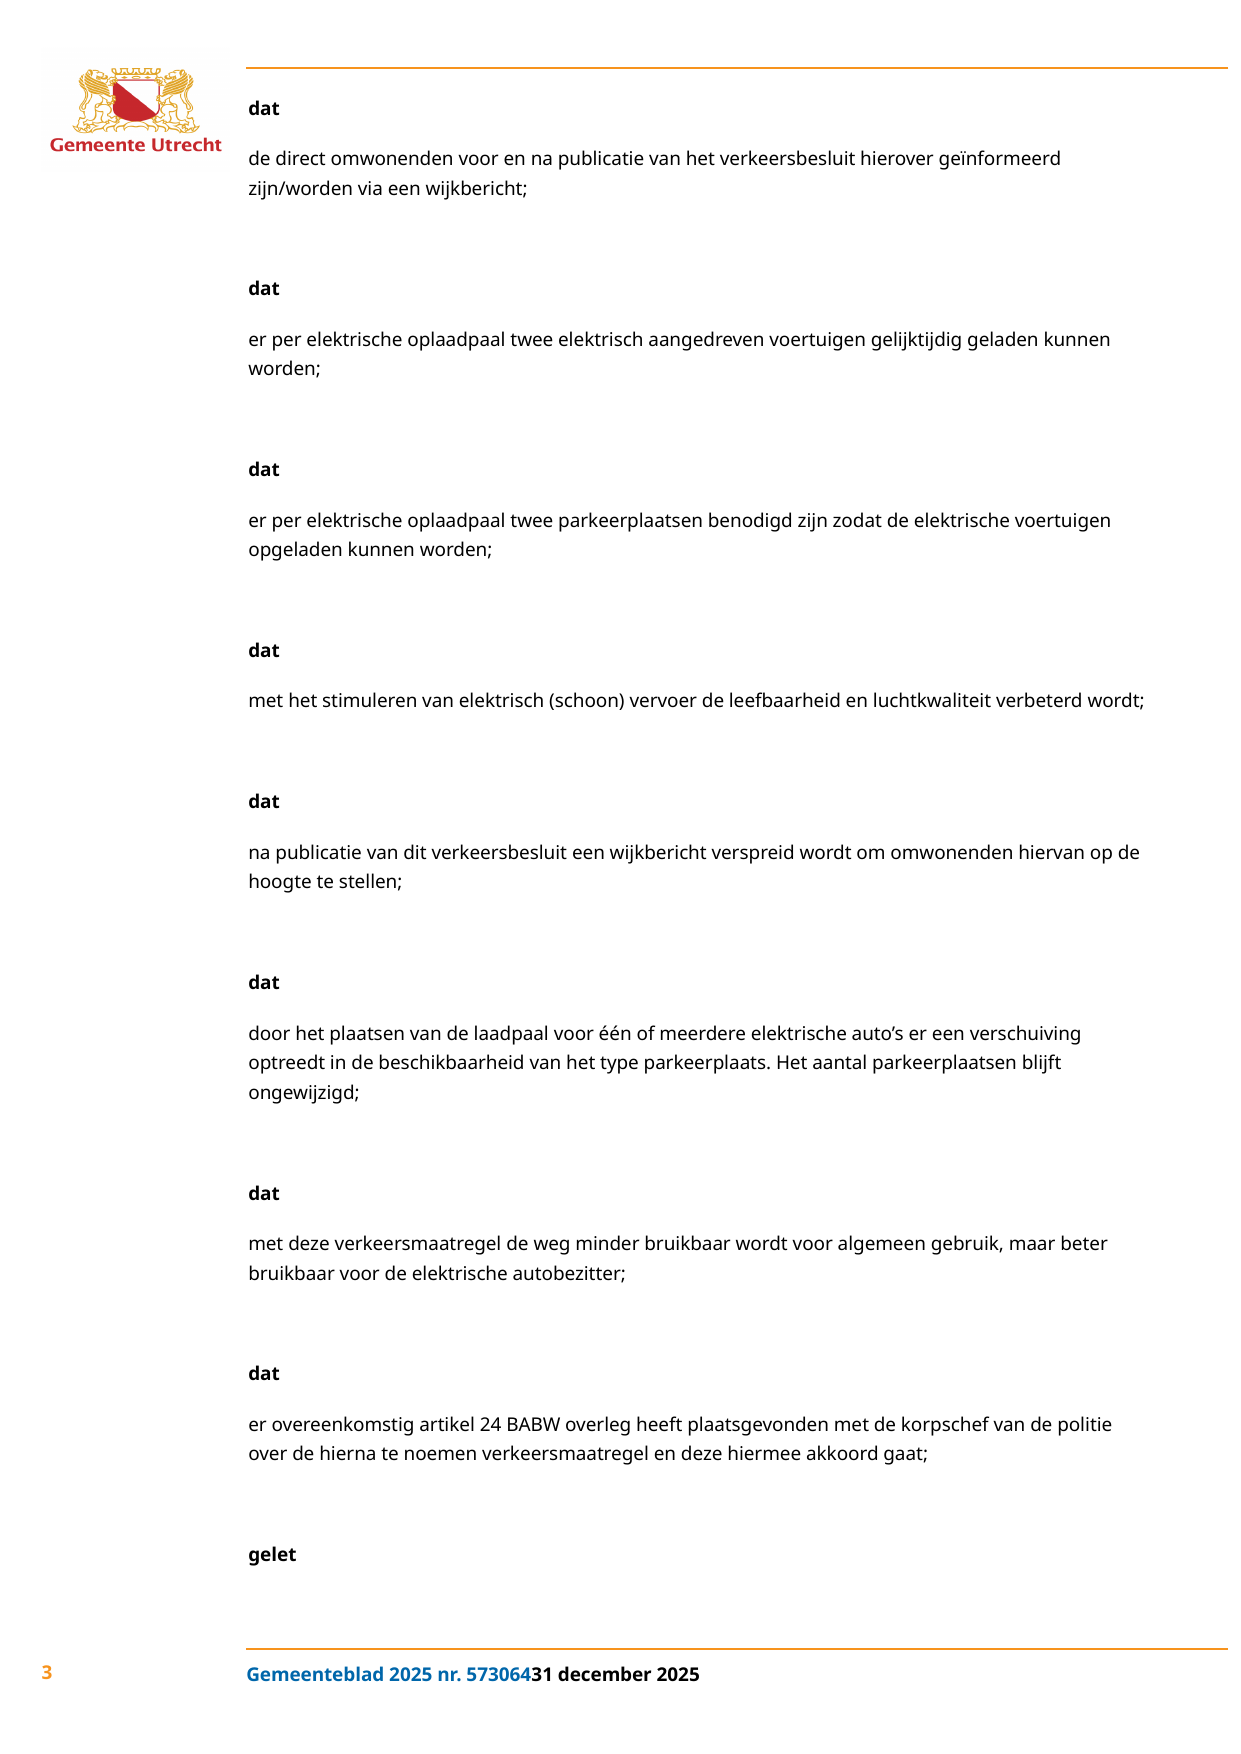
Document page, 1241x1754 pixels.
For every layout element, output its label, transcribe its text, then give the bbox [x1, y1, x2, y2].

text gelet [248, 1541, 1152, 1567]
text dat [248, 456, 1152, 482]
picture [41, 47, 231, 172]
text met deze verkeersmaatregel de weg minder bruikbaar wordt voor algemeen gebruik, maar beter bruikbaar voor de elektrische autobezitter; [248, 1230, 1152, 1286]
text er overeenkomstig artikel 24 BABW overleg heeft plaatsgevonden met de korpschef van de politie over de hierna te noemen verkeersmaatregel en deze hiermee akkoord gaat; [248, 1411, 1152, 1466]
text dat [248, 969, 1152, 995]
text dat [248, 1180, 1152, 1206]
text er per elektrische oplaadpaal twee elektrisch aangedreven voertuigen gelijktijdig geladen kunnen worden; [248, 326, 1152, 381]
text dat [248, 1361, 1152, 1386]
text met het stimuleren van elektrisch (schoon) vervoer de leefbaarheid en luchtkwaliteit verbeterd wordt; [248, 688, 1152, 713]
text dat [248, 276, 1152, 301]
text er per elektrische oplaadpaal twee parkeerplaatsen benodigd zijn zodat de elektrische voertuigen opgeladen kunnen worden; [248, 507, 1152, 562]
text na publicatie van dit verkeersbesluit een wijkbericht verspreid wordt om omwonenden hiervan op de hoogte te stellen; [248, 839, 1152, 894]
text dat [248, 95, 1152, 121]
text dat [248, 788, 1152, 814]
text de direct omwonenden voor en na publicatie van het verkeersbesluit hierover geïnformeerd zijn/worden via een wijkbericht; [248, 145, 1152, 201]
text door het plaatsen van de laadpaal voor één of meerdere elektrische auto’s er een verschuiving optreedt in de beschikbaarheid van het type parkeerplaats. Het aantal parkeerplaatsen blijft ongewijzigd; [248, 1020, 1152, 1105]
text dat [248, 637, 1152, 663]
